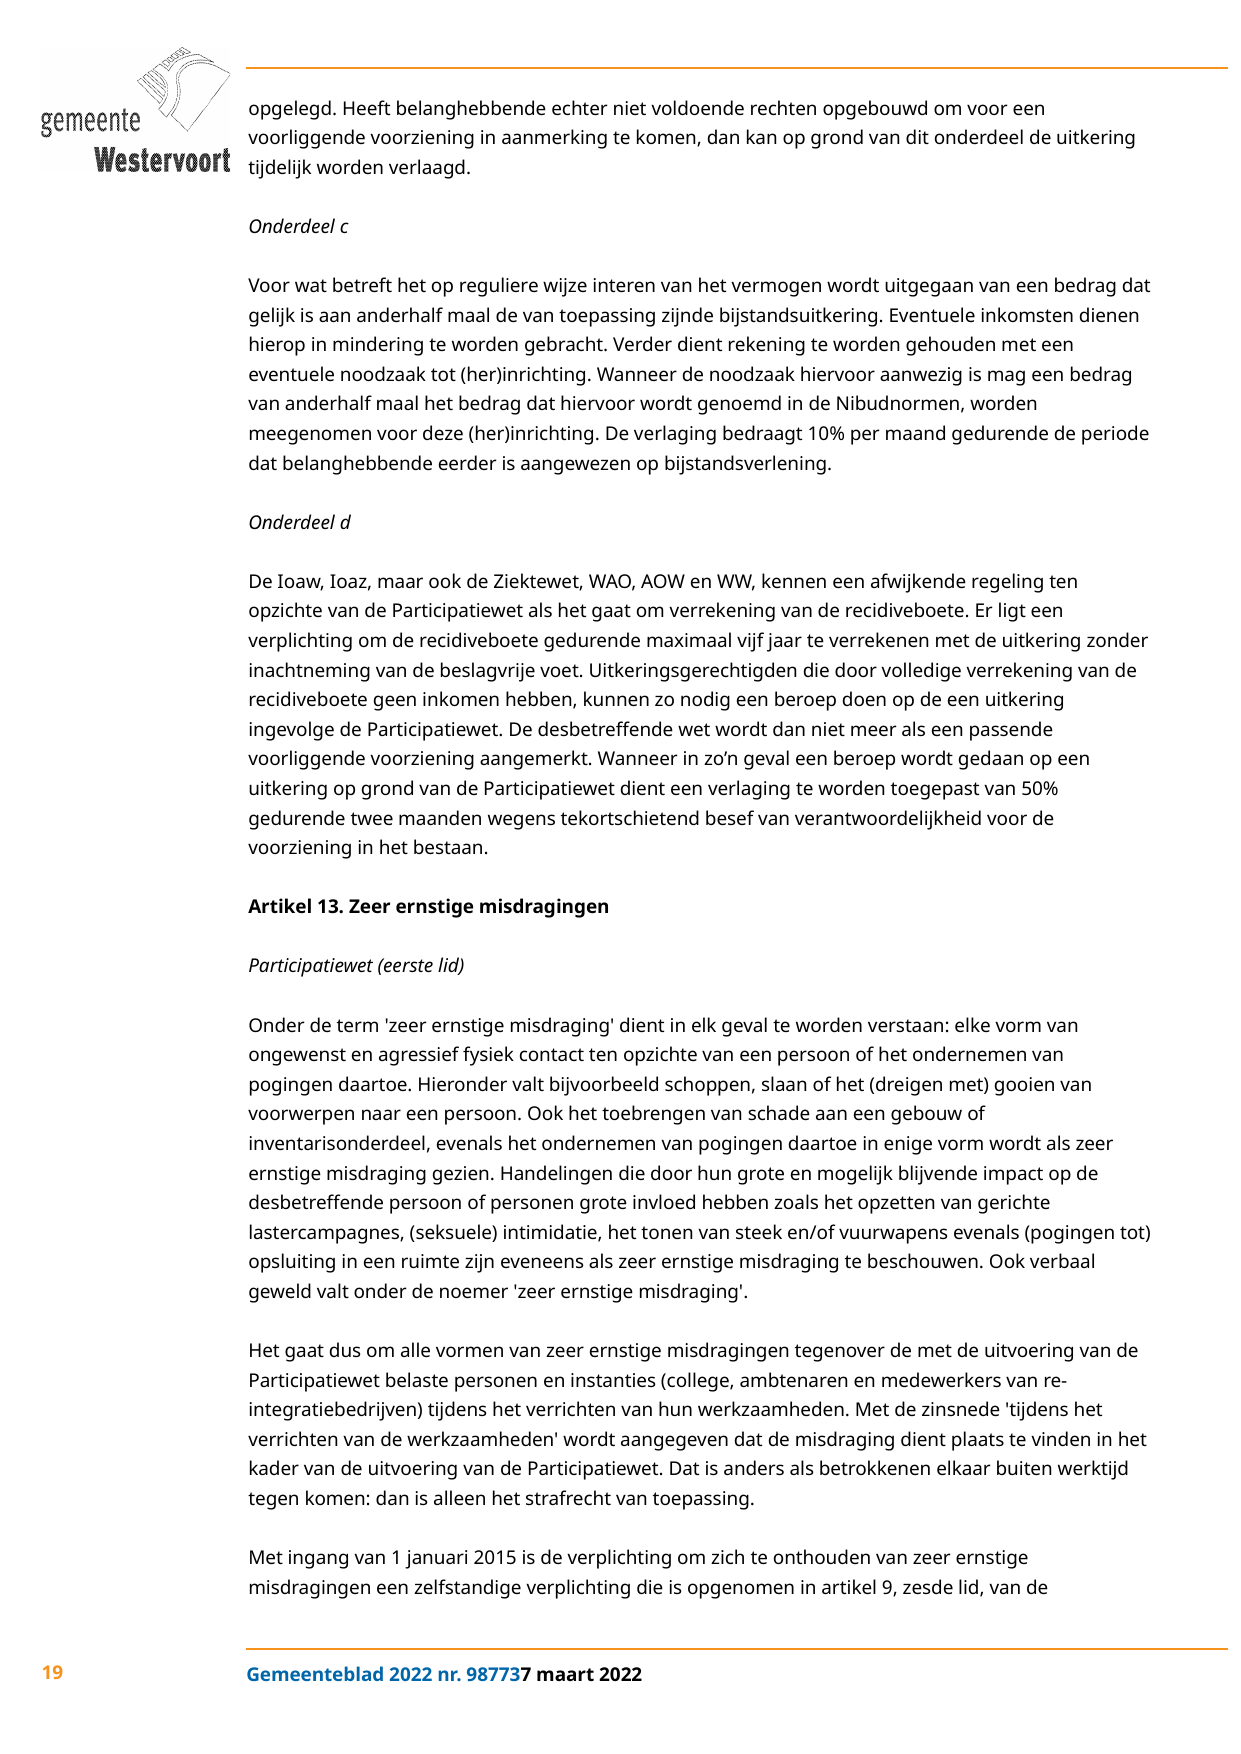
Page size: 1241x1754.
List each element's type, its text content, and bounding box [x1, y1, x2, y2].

text opgelegd. Heeft belanghebbende echter niet voldoende rechten opgebouwd om voor een voorliggende voorziening in aanmerking te komen, dan kan op grond van dit onderdeel de uitkering tijdelijk worden verlaagd. [248, 95, 1152, 180]
text Met ingang van 1 januari 2015 is de verplichting om zich te onthouden van zeer ernstige misdragingen een zelfstandige verplichting die is opgenomen in artikel 9, zesde lid, van de [248, 1544, 1152, 1600]
text Voor wat betreft het op reguliere wijze interen van het vermogen wordt uitgegaan van een bedrag dat gelijk is aan anderhalf maal de van toepassing zijnde bijstandsuitkering. Eventuele inkomsten dienen hierop in mindering te worden gebracht. Verder dient rekening te worden gehouden met een eventuele noodzaak tot (her)inrichting. Wanneer de noodzaak hiervoor aanwezig is mag een bedrag van anderhalf maal het bedrag dat hiervoor wordt genoemd in de Nibudnormen, worden meegenomen voor deze (her)inrichting. De verlaging bedraagt 10% per maand gedurende de periode dat belanghebbende eerder is aangewezen op bijstandsverlening. [248, 272, 1152, 476]
text Het gaat dus om alle vormen van zeer ernstige misdragingen tegenover de met de uitvoering van de Participatiewet belaste personen en instanties (college, ambtenaren en medewerkers van re-integratiebedrijven) tijdens het verrichten van hun werkzaamheden. Met de zinsnede 'tijdens het verrichten van de werkzaamheden' wordt aangegeven dat de misdraging dient plaats te vinden in het kader van de uitvoering van de Participatiewet. Dat is anders als betrokkenen elkaar buiten werktijd tegen komen: dan is alleen het strafrecht van toepassing. [248, 1337, 1152, 1511]
text Onderdeel d [248, 509, 1152, 535]
text Onderdeel c [248, 213, 1152, 239]
picture [41, 47, 231, 172]
text Artikel 13. Zeer ernstige misdragingen [248, 893, 1152, 919]
text Onder de term 'zeer ernstige misdraging' dient in elk geval te worden verstaan: elke vorm van ongewenst en agressief fysiek contact ten opzichte van een persoon of het ondernemen van pogingen daartoe. Hieronder valt bijvoorbeeld schoppen, slaan of het (dreigen met) gooien van voorwerpen naar een persoon. Ook het toebrengen van schade aan een gebouw of inventarisonderdeel, evenals het ondernemen van pogingen daartoe in enige vorm wordt als zeer ernstige misdraging gezien. Handelingen die door hun grote en mogelijk blijvende impact op de desbetreffende persoon of personen grote invloed hebben zoals het opzetten van gerichte lastercampagnes, (seksuele) intimidatie, het tonen van steek en/of vuurwapens evenals (pogingen tot) opsluiting in een ruimte zijn eveneens als zeer ernstige misdraging te beschouwen. Ook verbaal geweld valt onder de noemer 'zeer ernstige misdraging'. [248, 1012, 1152, 1304]
text De Ioaw, Ioaz, maar ook de Ziektewet, WAO, AOW en WW, kennen een afwijkende regeling ten opzichte van de Participatiewet als het gaat om verrekening van de recidiveboete. Er ligt een verplichting om de recidiveboete gedurende maximaal vijf jaar te verrekenen met de uitkering zonder inachtneming van de beslagvrije voet. Uitkeringsgerechtigden die door volledige verrekening van de recidiveboete geen inkomen hebben, kunnen zo nodig een beroep doen op de een uitkering ingevolge de Participatiewet. De desbetreffende wet wordt dan niet meer als een passende voorliggende voorziening aangemerkt. Wanneer in zo’n geval een beroep wordt gedaan op een uitkering op grond van de Participatiewet dient een verlaging te worden toegepast van 50% gedurende twee maanden wegens tekortschietend besef van verantwoordelijkheid voor de voorziening in het bestaan. [248, 568, 1152, 860]
text Participatiewet (eerste lid) [248, 953, 1152, 978]
